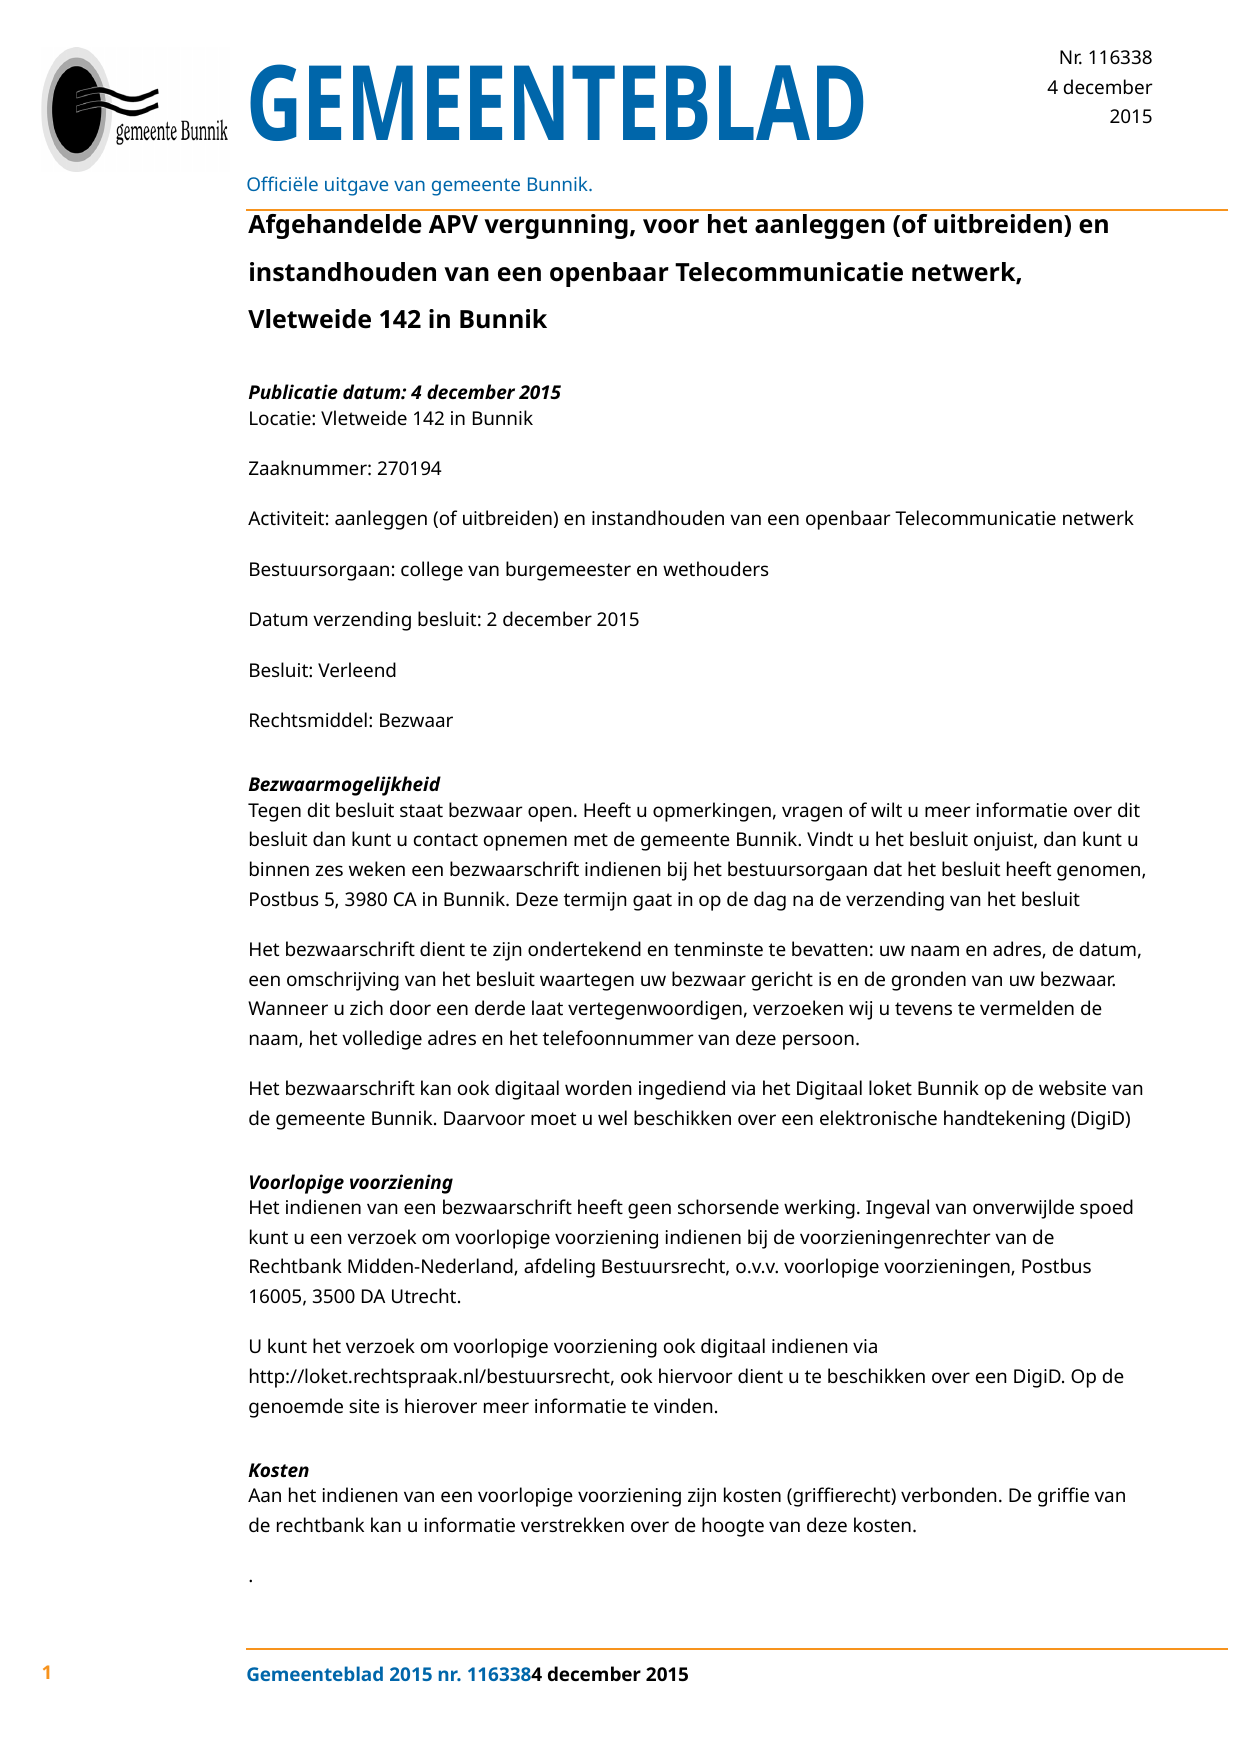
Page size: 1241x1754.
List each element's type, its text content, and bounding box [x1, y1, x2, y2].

text Voorlopige voorziening [248, 1169, 1152, 1194]
text Het bezwaarschrift dient te zijn ondertekend en tenminste te bevatten: uw naam en adres, de datum, een omschrijving van het besluit waartegen uw bezwaar gericht is en de gronden van uw bezwaar. Wanneer u zich door een derde laat vertegenwoordigen, verzoeken wij u tevens te vermelden de naam, het volledige adres en het telefoonnummer van deze persoon. [248, 936, 1152, 1051]
text Locatie: Vletweide 142 in Bunnik [248, 405, 1152, 431]
text Afgehandelde APV vergunning, voor het aanleggen (of uitbreiden) en instandhouden van een openbaar Telecommunicatie netwerk, Vletweide 142 in Bunnik [248, 211, 1152, 336]
text Kosten [248, 1457, 1152, 1483]
text Zaaknummer: 270194 [248, 455, 1152, 481]
text Publicatie datum: 4 december 2015 [248, 379, 1152, 405]
text Bestuursorgaan: college van burgemeester en wethouders [248, 556, 1152, 582]
text Aan het indienen van een voorlopige voorziening zijn kosten (griffierecht) verbonden. De griffie van de rechtbank kan u informatie verstrekken over de hoogte van deze kosten. [248, 1483, 1152, 1538]
text Activiteit: aanleggen (of uitbreiden) en instandhouden van een openbaar Telecommunicatie netwerk [248, 506, 1152, 531]
text Tegen dit besluit staat bezwaar open. Heeft u opmerkingen, vragen of wilt u meer informatie over dit besluit dan kunt u contact opnemen met de gemeente Bunnik. Vindt u het besluit onjuist, dan kunt u binnen zes weken een bezwaarschrift indienen bij het bestuursorgaan dat het besluit heeft genomen, Postbus 5, 3980 CA in Bunnik. Deze termijn gaat in op de dag na de verzending van het besluit [248, 797, 1152, 911]
text Het bezwaarschrift kan ook digitaal worden ingediend via het Digitaal loket Bunnik op de website van de gemeente Bunnik. Daarvoor moet u wel beschikken over een elektronische handtekening (DigiD) [248, 1075, 1152, 1131]
text U kunt het verzoek om voorlopige voorziening ook digitaal indienen via http://loket.rechtspraak.nl/bestuursrecht, ook hiervoor dient u te beschikken over een DigiD. Op de genoemde site is hierover meer informatie te vinden. [248, 1334, 1152, 1419]
text Het indienen van een bezwaarschrift heeft geen schorsende werking. Ingeval van onverwijlde spoed kunt u een verzoek om voorlopige voorziening indienen bij de voorzieningenrechter van de Rechtbank Midden-Nederland, afdeling Bestuursrecht, o.v.v. voorlopige voorzieningen, Postbus 16005, 3500 DA Utrecht. [248, 1194, 1152, 1309]
text Bezwaarmogelijkheid [248, 771, 1152, 797]
text . [248, 1563, 1152, 1588]
text Besluit: Verleend [248, 657, 1152, 683]
text Rechtsmiddel: Bezwaar [248, 707, 1152, 733]
text Datum verzending besluit: 2 december 2015 [248, 606, 1152, 632]
picture [41, 47, 231, 172]
